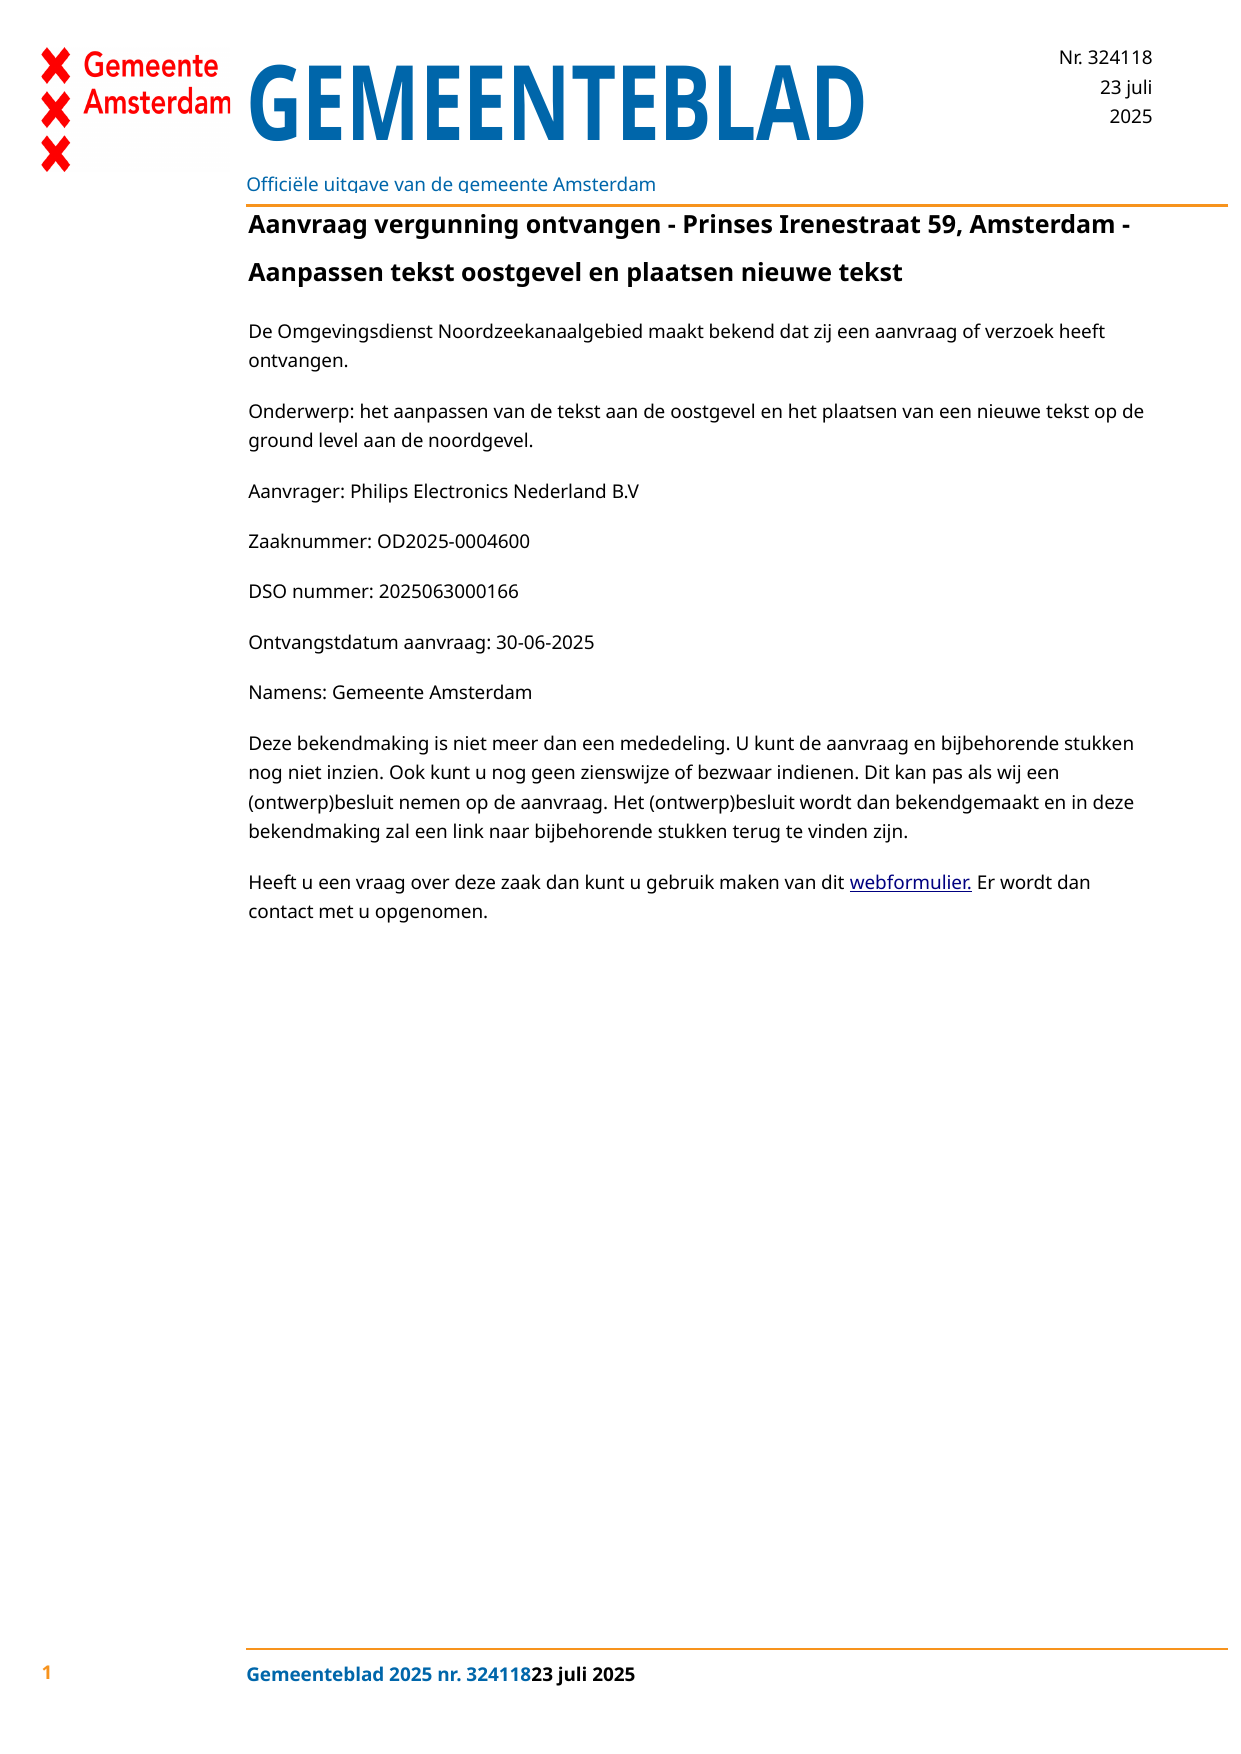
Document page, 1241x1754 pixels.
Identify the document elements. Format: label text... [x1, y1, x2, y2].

text Aanvraag vergunning ontvangen - Prinses Irenestraat 59, Amsterdam - Aanpassen tekst oostgevel en plaatsen nieuwe tekst [248, 207, 1152, 288]
picture [41, 47, 231, 172]
text De Omgevingsdienst Noordzeekanaalgebied maakt bekend dat zij een aanvraag of verzoek heeft ontvangen. [248, 318, 1152, 373]
text Namens: Gemeente Amsterdam [248, 679, 1152, 705]
text Deze bekendmaking is niet meer dan een mededeling. U kunt de aanvraag en bijbehorende stukken nog niet inzien. Ook kunt u nog geen zienswijze of bezwaar indienen. Dit kan pas als wij een (ontwerp)besluit nemen op de aanvraag. Het (ontwerp)besluit wordt dan bekendgemaakt en in deze bekendmaking zal een link naar bijbehorende stukken terug te vinden zijn. [248, 730, 1152, 844]
text Aanvrager: Philips Electronics Nederland B.V [248, 478, 1152, 504]
text Ontvangstdatum aanvraag: 30-06-2025 [248, 629, 1152, 655]
text DSO nummer: 2025063000166 [248, 579, 1152, 604]
text Onderwerp: het aanpassen van de tekst aan de oostgevel en het plaatsen van een nieuwe tekst op de ground level aan de noordgevel. [248, 398, 1152, 453]
text Heeft u een vraag over deze zaak dan kunt u gebruik maken van dit webformulier. Er wordt dan contact met u opgenomen. [248, 869, 1152, 924]
text Zaaknummer: OD2025-0004600 [248, 528, 1152, 554]
